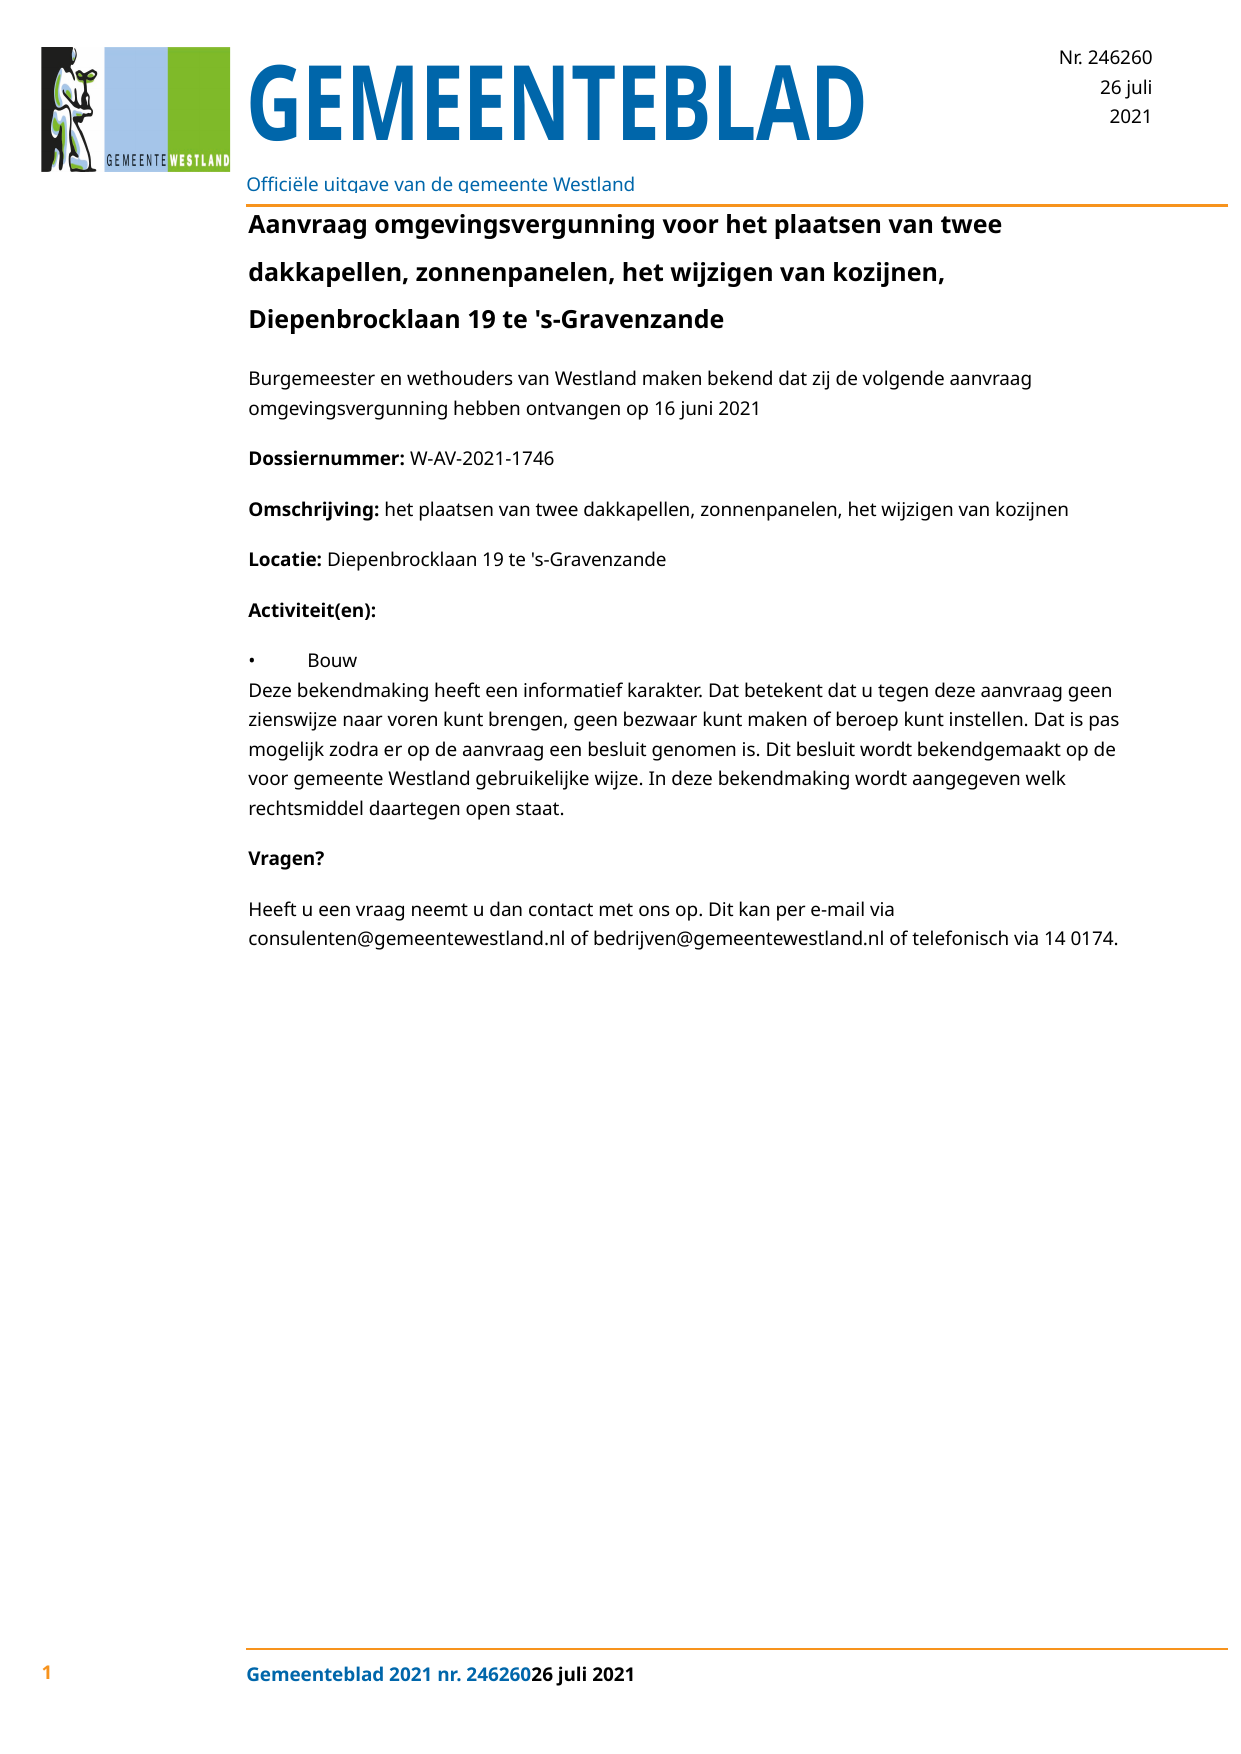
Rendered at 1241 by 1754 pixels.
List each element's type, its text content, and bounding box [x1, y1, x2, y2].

text Aanvraag omgevingsvergunning voor het plaatsen van twee dakkapellen, zonnenpanelen, het wijzigen van kozijnen, Diepenbrocklaan 19 te 's-Gravenzande [248, 207, 1152, 336]
text Burgemeester en wethouders van Westland maken bekend dat zij de volgende aanvraag omgevingsvergunning hebben ontvangen op 16 juni 2021 [248, 366, 1152, 421]
text Omschrijving: het plaatsen van twee dakkapellen, zonnenpanelen, het wijzigen van kozijnen [248, 496, 1152, 522]
picture [41, 47, 231, 172]
text Deze bekendmaking heeft een informatief karakter. Dat betekent dat u tegen deze aanvraag geen zienswijze naar voren kunt brengen, geen bezwaar kunt maken of beroep kunt instellen. Dat is pas mogelijk zodra er op de aanvraag een besluit genomen is. Dit besluit wordt bekendgemaakt op de voor gemeente Westland gebruikelijke wijze. In deze bekendmaking wordt aangegeven welk rechtsmiddel daartegen open staat. [248, 677, 1152, 821]
text Locatie: Diepenbrocklaan 19 te 's-Gravenzande [248, 546, 1152, 572]
text Heeft u een vraag neemt u dan contact met ons op. Dit kan per e-mail via consulenten@gemeentewestland.nl of bedrijven@gemeentewestland.nl of telefonisch via 14 0174. [248, 896, 1152, 951]
text Dossiernummer: W-AV-2021-1746 [248, 446, 1152, 471]
text Vragen? [248, 846, 1152, 871]
list Bouw [248, 647, 1152, 673]
text Activiteit(en): [248, 597, 1152, 622]
